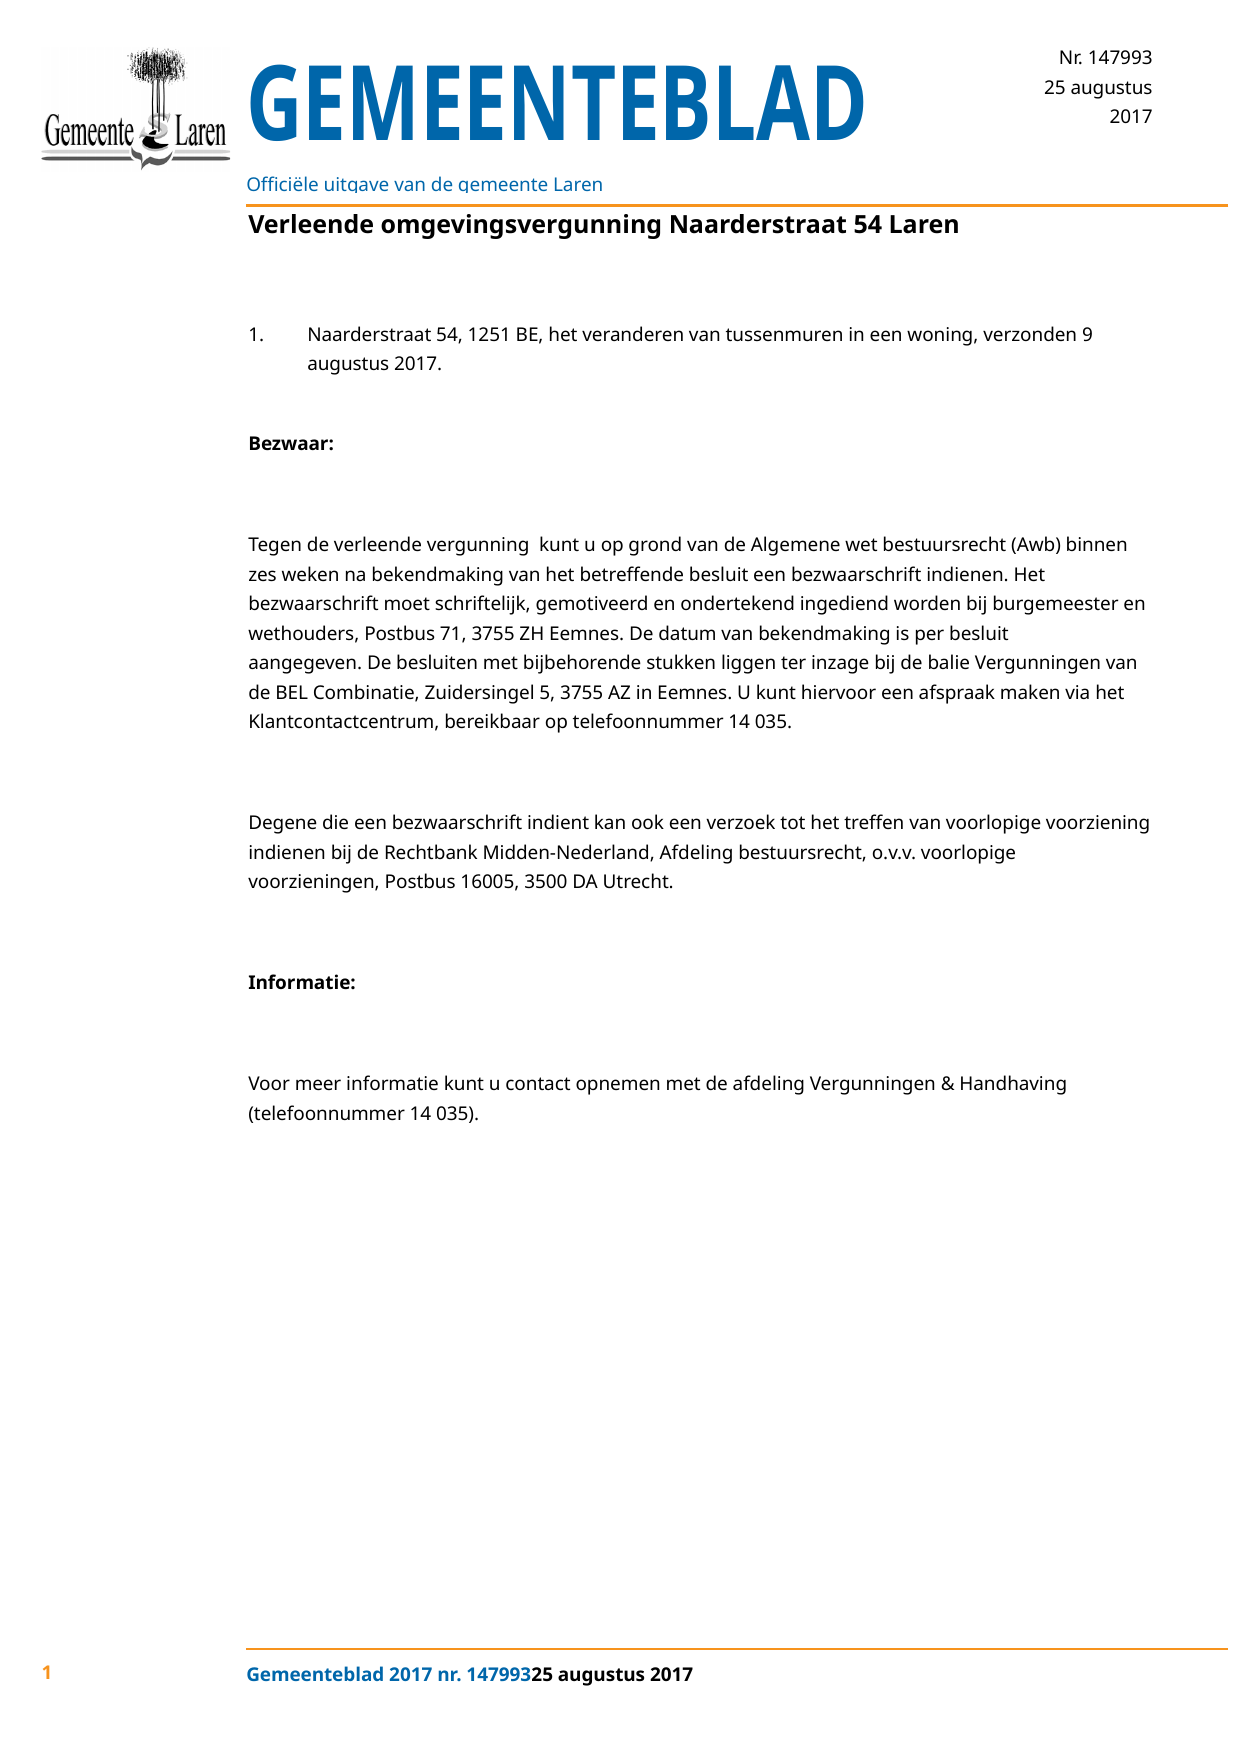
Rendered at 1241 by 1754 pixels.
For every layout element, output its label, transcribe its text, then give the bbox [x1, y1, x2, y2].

list Naarderstraat 54, 1251 BE, het veranderen van tussenmuren in een woning, verzonden 9 augustus 2017. [248, 321, 1152, 376]
text Voor meer informatie kunt u contact opnemen met de afdeling Vergunningen & Handhaving (telefoonnummer 14 035). [248, 1070, 1152, 1126]
text Bezwaar: [248, 430, 1152, 456]
text Tegen de verleende vergunning kunt u op grond van de Algemene wet bestuursrecht (Awb) binnen zes weken na bekendmaking van het betreffende besluit een bezwaarschrift indienen. Het bezwaarschrift moet schriftelijk, gemotiveerd en ondertekend ingediend worden bij burgemeester en wethouders, Postbus 71, 3755 ZH Eemnes. De datum van bekendmaking is per besluit aangegeven. De besluiten met bijbehorende stukken liggen ter inzage bij de balie Vergunningen van de BEL Combinatie, Zuidersingel 5, 3755 AZ in Eemnes. U kunt hiervoor een afspraak maken via het Klantcontactcentrum, bereikbaar op telefoonnummer 14 035. [248, 531, 1152, 734]
picture [41, 47, 231, 172]
text Degene die een bezwaarschrift indient kan ook een verzoek tot het treffen van voorlopige voorziening indienen bij de Rechtbank Midden-Nederland, Afdeling bestuursrecht, o.v.v. voorlopige voorzieningen, Postbus 16005, 3500 DA Utrecht. [248, 809, 1152, 894]
text Verleende omgevingsvergunning Naarderstraat 54 Laren [248, 207, 1152, 241]
text Informatie: [248, 969, 1152, 995]
